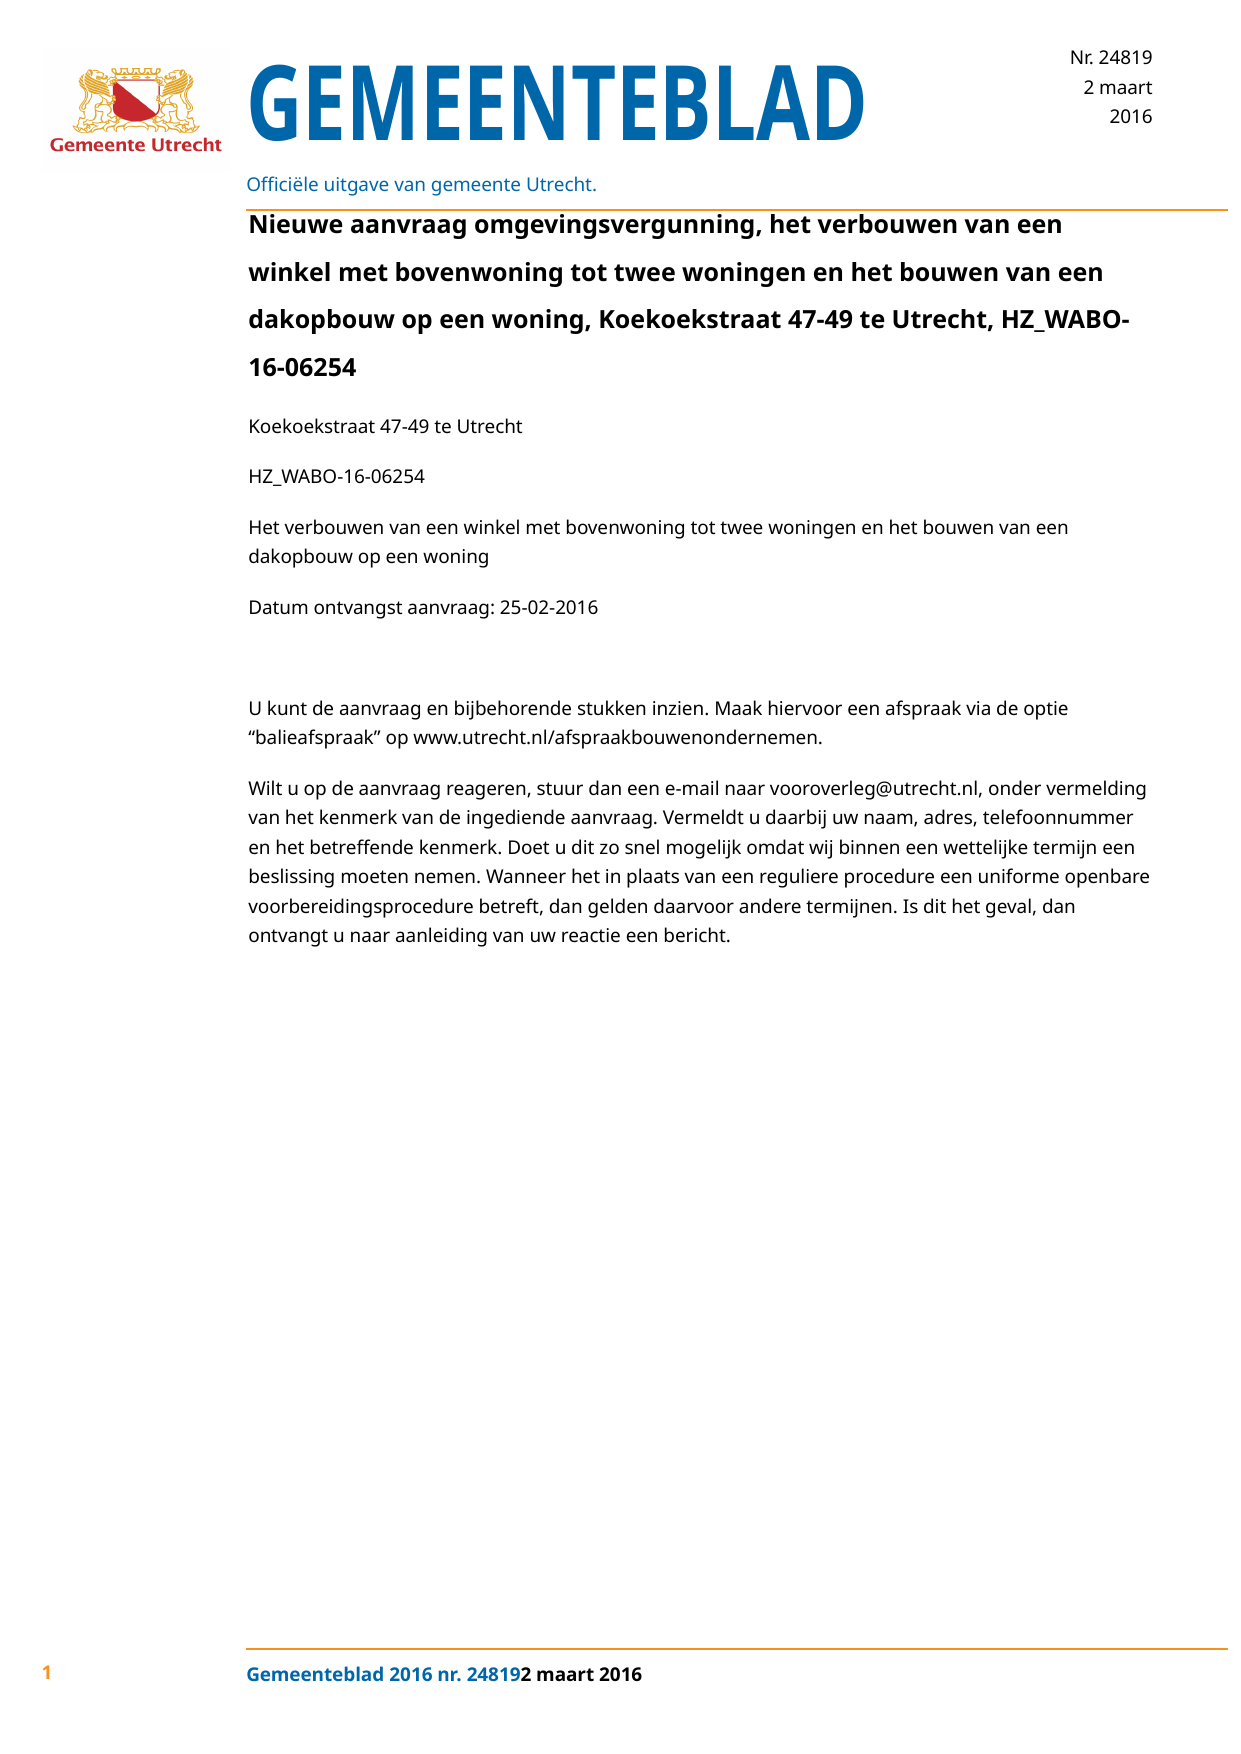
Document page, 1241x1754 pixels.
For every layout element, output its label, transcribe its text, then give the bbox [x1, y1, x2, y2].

picture [41, 47, 231, 172]
text Koekoekstraat 47-49 te Utrecht [248, 413, 1152, 439]
text U kunt de aanvraag en bijbehorende stukken inzien. Maak hiervoor een afspraak via de optie “balieafspraak” op www.utrecht.nl/afspraakbouwenondernemen. [248, 695, 1152, 750]
text Wilt u op de aanvraag reageren, stuur dan een e-mail naar vooroverleg@utrecht.nl, onder vermelding van het kenmerk van de ingediende aanvraag. Vermeldt u daarbij uw naam, adres, telefoonnummer en het betreffende kenmerk. Doet u dit zo snel mogelijk omdat wij binnen een wettelijke termijn een beslissing moeten nemen. Wanneer het in plaats van een reguliere procedure een uniforme openbare voorbereidingsprocedure betreft, dan gelden daarvoor andere termijnen. Is dit het geval, dan ontvangt u naar aanleiding van uw reactie een bericht. [248, 775, 1152, 948]
text Datum ontvangst aanvraag: 25-02-2016 [248, 594, 1152, 620]
text Nieuwe aanvraag omgevingsvergunning, het verbouwen van een winkel met bovenwoning tot twee woningen en het bouwen van een dakopbouw op een woning, Koekoekstraat 47-49 te Utrecht, HZ_WABO-16-06254 [248, 211, 1152, 384]
text HZ_WABO-16-06254 [248, 463, 1152, 489]
text Het verbouwen van een winkel met bovenwoning tot twee woningen en het bouwen van een dakopbouw op een woning [248, 514, 1152, 569]
